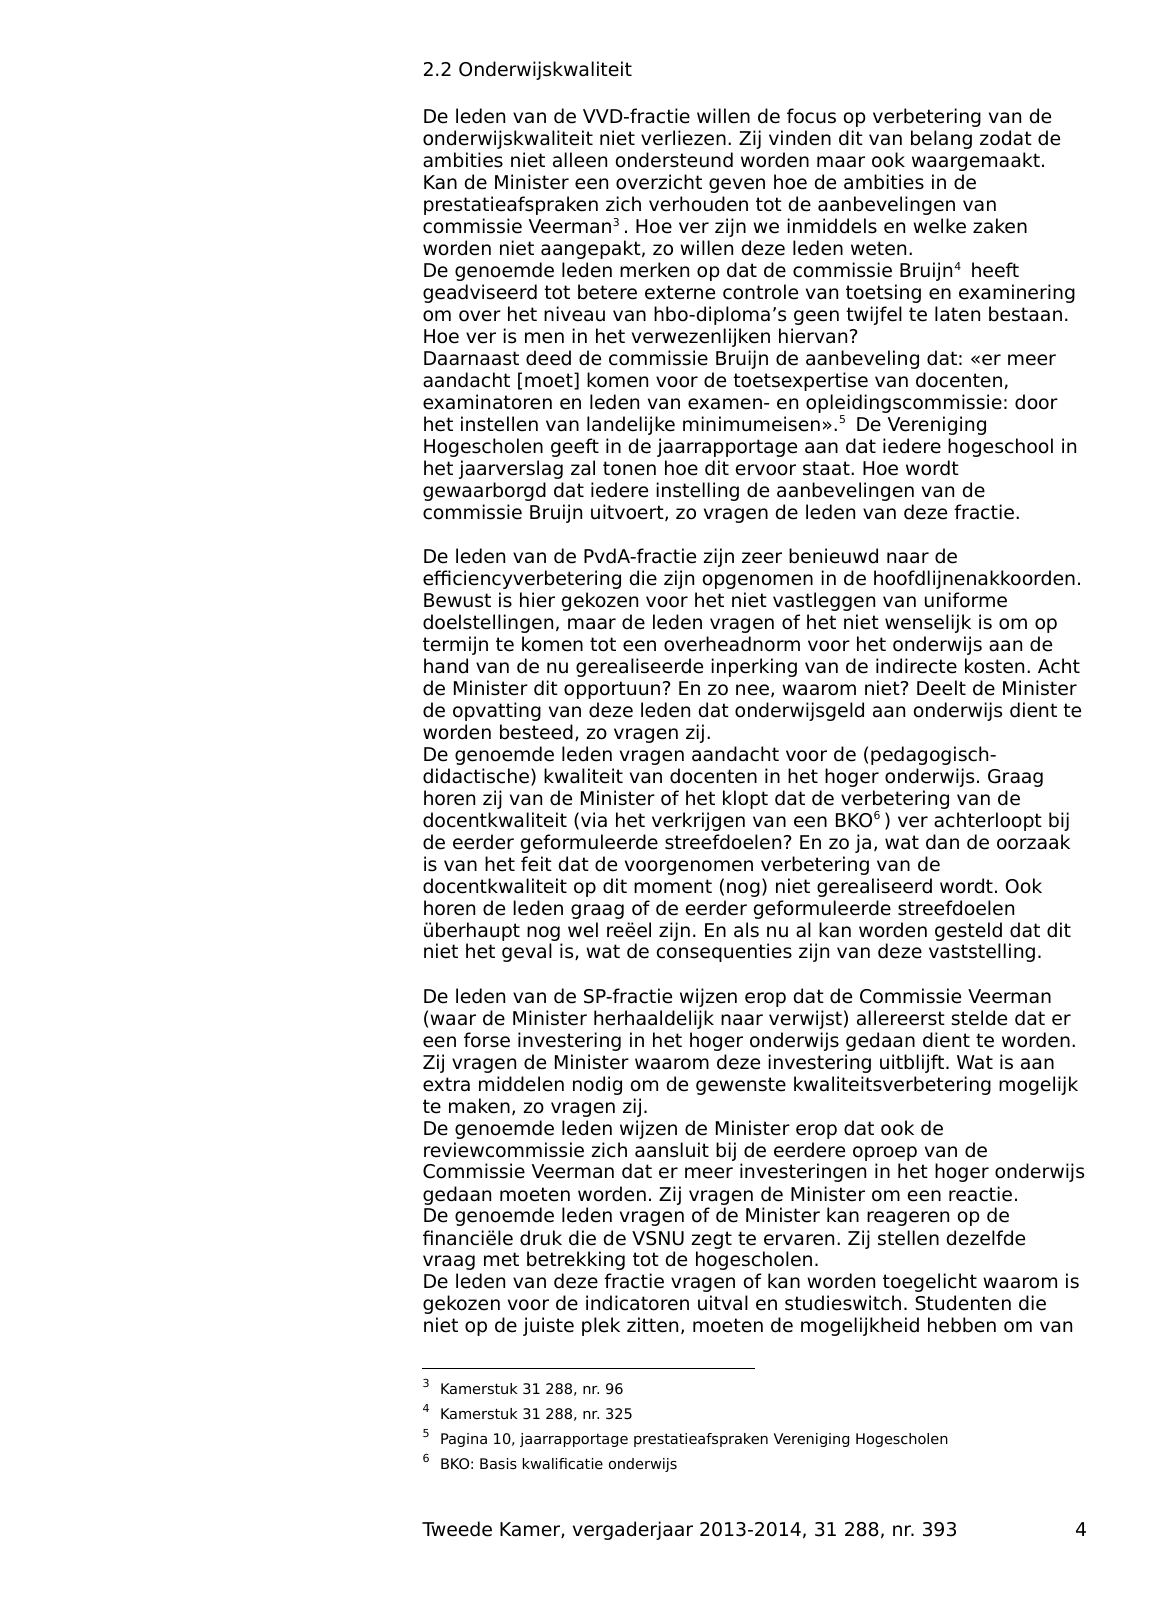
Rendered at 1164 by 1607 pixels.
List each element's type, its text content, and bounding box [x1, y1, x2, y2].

text Pagina 10, jaarrapportage prestatieafspraken Vereniging Hogescholen [422, 1427, 1087, 1449]
text De genoemde leden merken op dat de commissie Bruijn heeft geadviseerd tot betere externe controle van toetsing en examinering om over het niveau van hbo-diploma’s geen twijfel te laten bestaan. Hoe ver is men in het verwezenlijken hiervan? [422, 260, 1087, 348]
text De leden van de SP-fractie wijzen erop dat de Commissie Veerman (waar de Minister herhaaldelijk naar verwijst) allereerst stelde dat er een forse investering in het hoger onderwijs gedaan dient te worden. Zij vragen de Minister waarom deze investering uitblijft. Wat is aan extra middelen nodig om de gewenste kwaliteitsverbetering mogelijk te maken, zo vragen zij. [422, 986, 1087, 1117]
text De leden van de PvdA-fractie zijn zeer benieuwd naar de efficiencyverbetering die zijn opgenomen in de hoofdlijnenakkoorden. Bewust is hier gekozen voor het niet vastleggen van uniforme doelstellingen, maar de leden vragen of het niet wenselijk is om op termijn te komen tot een overheadnorm voor het onderwijs aan de hand van de nu gerealiseerde inperking van de indirecte kosten. Acht de Minister dit opportuun? En zo nee, waarom niet? Deelt de Minister de opvatting van deze leden dat onderwijsgeld aan onderwijs dient te worden besteed, zo vragen zij. [422, 546, 1087, 744]
text De genoemde leden vragen of de Minister kan reageren op de financiële druk die de VSNU zegt te ervaren. Zij stellen dezelfde vraag met betrekking tot de hogescholen. [422, 1205, 1087, 1271]
text De genoemde leden vragen aandacht voor de (pedagogisch-didactische) kwaliteit van docenten in het hoger onderwijs. Graag horen zij van de Minister of het klopt dat de verbetering van de docentkwaliteit (via het verkrijgen van een BKO) ver achterloopt bij de eerder geformuleerde streefdoelen? En zo ja, wat dan de oorzaak is van het feit dat de voorgenomen verbetering van de docentkwaliteit op dit moment (nog) niet gerealiseerd wordt. Ook horen de leden graag of de eerder geformuleerde streefdoelen überhaupt nog wel reëel zijn. En als nu al kan worden gesteld dat dit niet het geval is, wat de consequenties zijn van deze vaststelling. [422, 744, 1087, 963]
text BKO: Basis kwalificatie onderwijs [422, 1452, 1087, 1474]
subtitle 2.2 Onderwijskwaliteit [422, 59, 1087, 81]
text De leden van de VVD-fractie willen de focus op verbetering van de onderwijskwaliteit niet verliezen. Zij vinden dit van belang zodat de ambities niet alleen ondersteund worden maar ook waargemaakt. Kan de Minister een overzicht geven hoe de ambities in de prestatieafspraken zich verhouden tot de aanbevelingen van commissie Veerman. Hoe ver zijn we inmiddels en welke zaken worden niet aangepakt, zo willen deze leden weten. [422, 106, 1087, 260]
text Kamerstuk 31 288, nr. 96 [422, 1377, 1087, 1399]
text De genoemde leden wijzen de Minister erop dat ook de reviewcommissie zich aansluit bij de eerdere oproep van de Commissie Veerman dat er meer investeringen in het hoger onderwijs gedaan moeten worden. Zij vragen de Minister om een reactie. [422, 1117, 1087, 1205]
text De leden van deze fractie vragen of kan worden toegelicht waarom is gekozen voor de indicatoren uitval en studieswitch. Studenten die niet op de juiste plek zitten, moeten de mogelijkheid hebben om van [422, 1271, 1087, 1337]
text Daarnaast deed de commissie Bruijn de aanbeveling dat: «er meer aandacht [moet] komen voor de toetsexpertise van docenten, examinatoren en leden van examen- en opleidingscommissie: door het instellen van landelijke minimumeisen». De Vereniging Hogescholen geeft in de jaarrapportage aan dat iedere hogeschool in het jaarverslag zal tonen hoe dit ervoor staat. Hoe wordt gewaarborgd dat iedere instelling de aanbevelingen van de commissie Bruijn uitvoert, zo vragen de leden van deze fractie. [422, 348, 1087, 524]
text Kamerstuk 31 288, nr. 325 [422, 1402, 1087, 1424]
